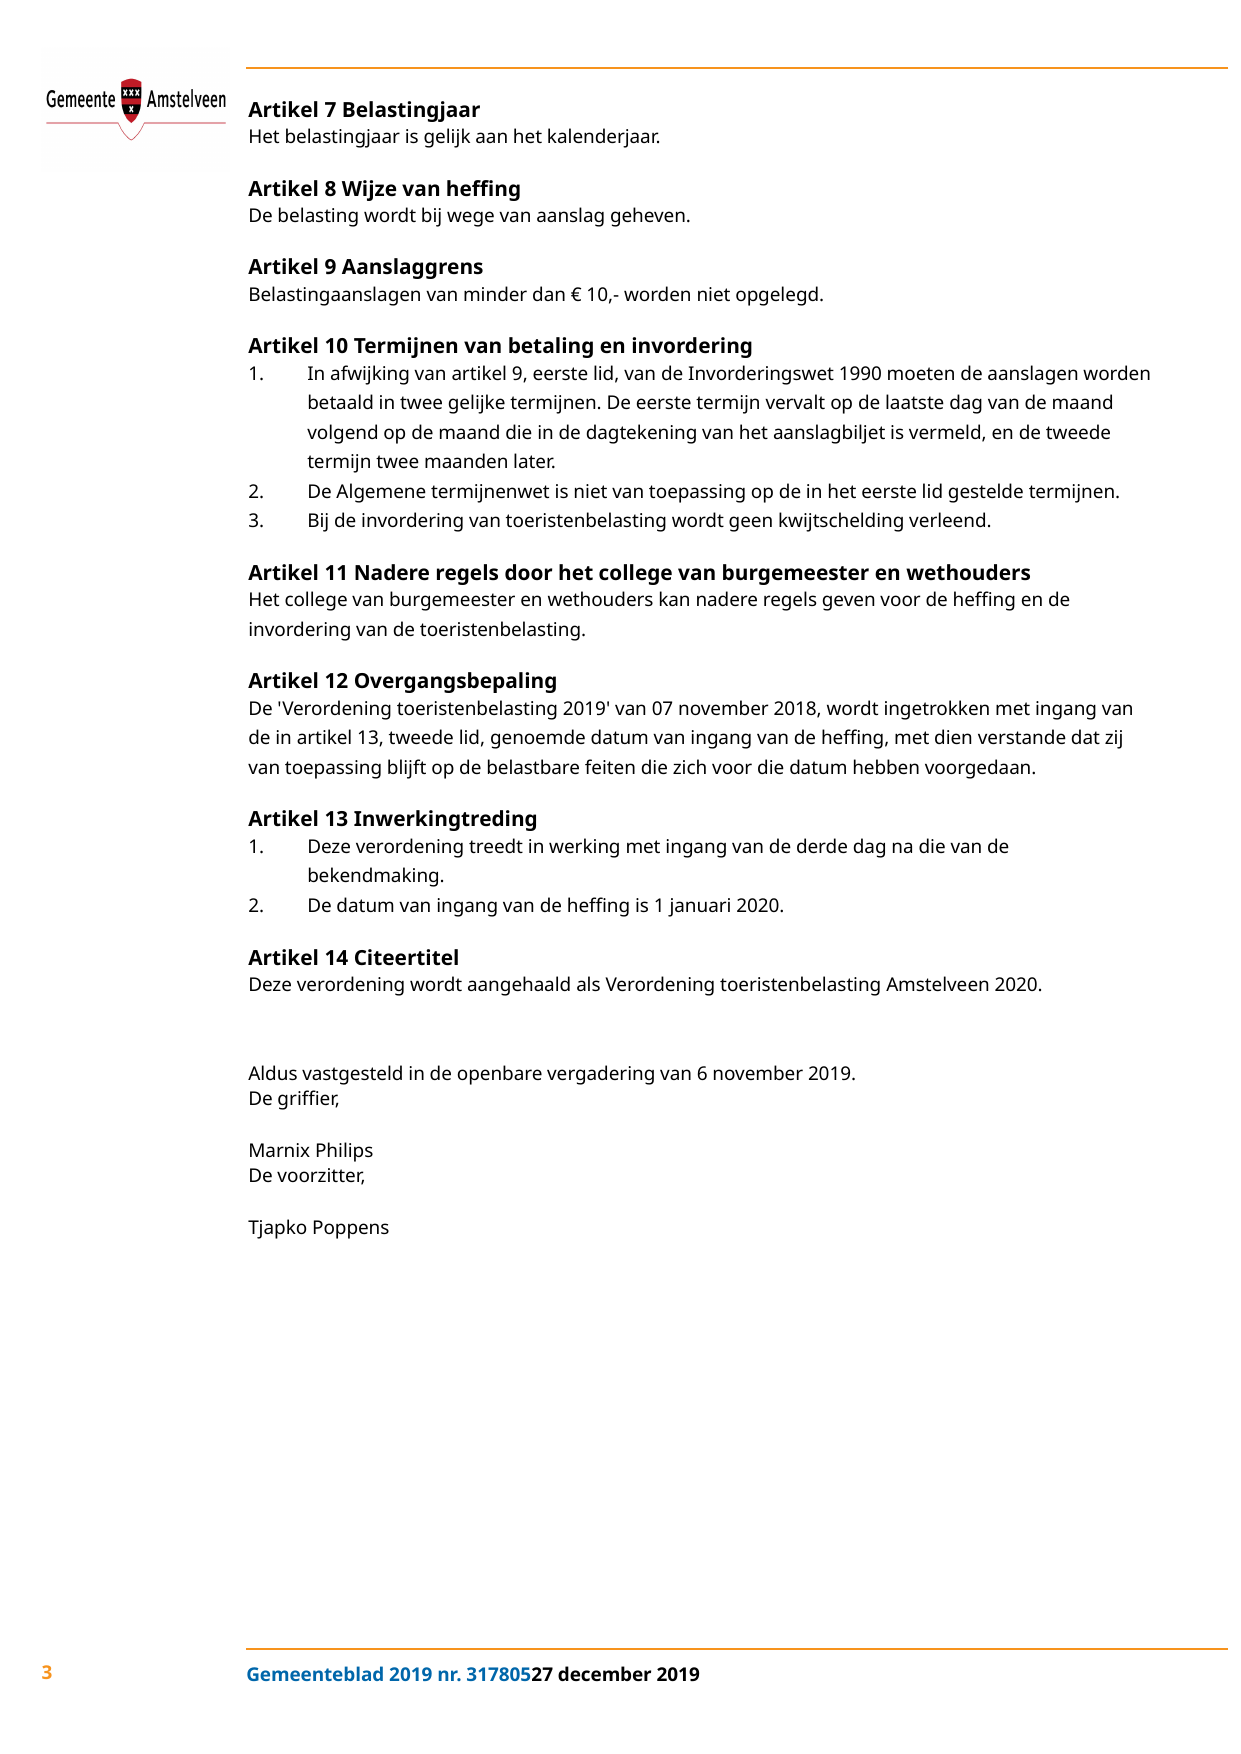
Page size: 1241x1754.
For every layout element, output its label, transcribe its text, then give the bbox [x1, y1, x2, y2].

list De datum van ingang van de heffing is 1 januari 2020. [248, 892, 1152, 918]
text Artikel 9 Aanslaggrens [248, 252, 1152, 281]
picture [41, 47, 231, 172]
text Het belastingjaar is gelijk aan het kalenderjaar. [248, 123, 1152, 149]
text Artikel 14 Citeertitel [248, 943, 1152, 971]
text De voorzitter, [248, 1163, 1152, 1188]
text Aldus vastgesteld in de openbare vergadering van 6 november 2019. [248, 1060, 1152, 1086]
text Artikel 11 Nadere regels door het college van burgemeester en wethouders [248, 558, 1152, 587]
text Deze verordening wordt aangehaald als Verordening toeristenbelasting Amstelveen 2020. [248, 971, 1152, 997]
text De griffier, [248, 1086, 1152, 1111]
text Marnix Philips [248, 1137, 1152, 1163]
list Bij de invordering van toeristenbelasting wordt geen kwijtschelding verleend. [248, 508, 1152, 533]
text Artikel 7 Belastingjaar [248, 95, 1152, 123]
text Artikel 8 Wijze van heffing [248, 174, 1152, 202]
list In afwijking van artikel 9, eerste lid, van de Invorderingswet 1990 moeten de aanslagen worden betaald in twee gelijke termijnen. De eerste termijn vervalt op de laatste dag van de maand volgend op de maand die in de dagtekening van het aanslagbiljet is vermeld, en de tweede termijn twee maanden later. [248, 360, 1152, 474]
list De Algemene termijnenwet is niet van toepassing op de in het eerste lid gestelde termijnen. [248, 478, 1152, 504]
text Het college van burgemeester en wethouders kan nadere regels geven voor de heffing en de invordering van de toeristenbelasting. [248, 587, 1152, 642]
text De 'Verordening toeristenbelasting 2019' van 07 november 2018, wordt ingetrokken met ingang van de in artikel 13, tweede lid, genoemde datum van ingang van de heffing, met dien verstande dat zij van toepassing blijft op de belastbare feiten die zich voor die datum hebben voorgedaan. [248, 695, 1152, 780]
text De belasting wordt bij wege van aanslag geheven. [248, 202, 1152, 228]
text Tjapko Poppens [248, 1214, 1152, 1240]
list Deze verordening treedt in werking met ingang van de derde dag na die van de bekendmaking. [248, 833, 1152, 888]
text Artikel 12 Overgangsbepaling [248, 667, 1152, 695]
text Belastingaanslagen van minder dan € 10,- worden niet opgelegd. [248, 281, 1152, 307]
text Artikel 13 Inwerkingtreding [248, 804, 1152, 833]
text Artikel 10 Termijnen van betaling en invordering [248, 331, 1152, 360]
